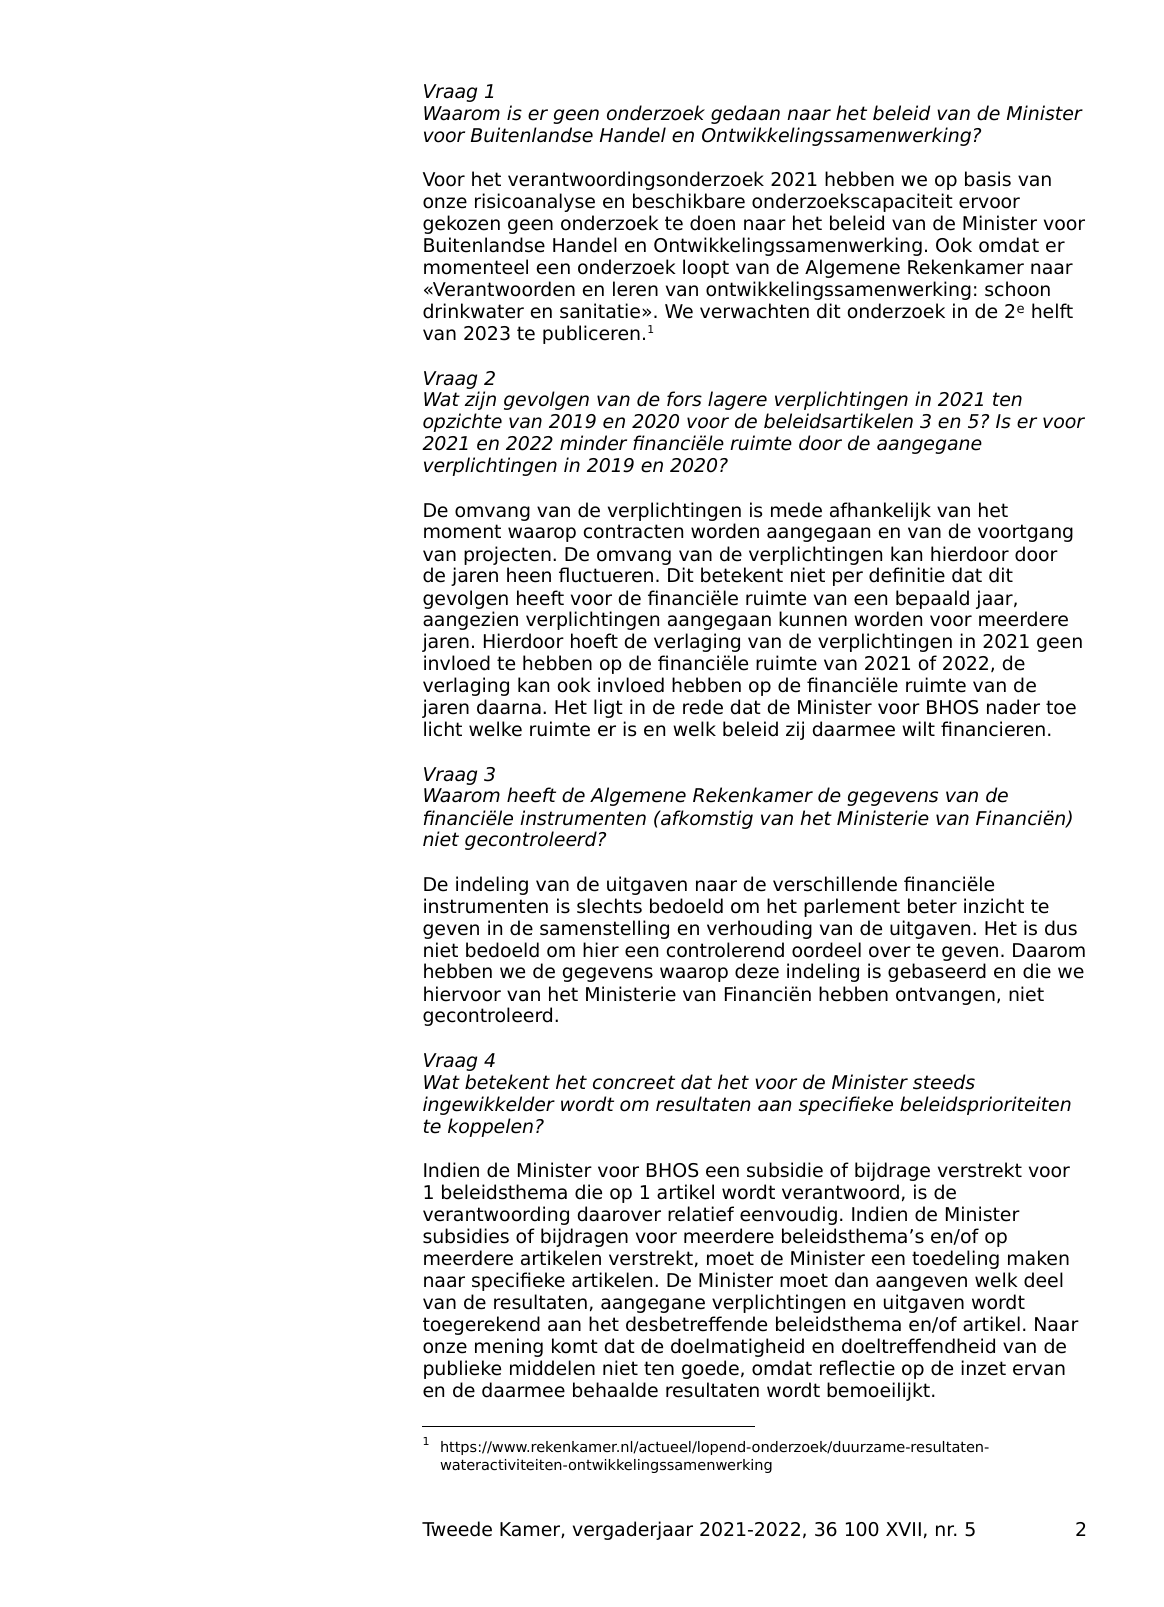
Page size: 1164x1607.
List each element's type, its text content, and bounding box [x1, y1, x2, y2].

text Vraag 1 [422, 81, 1087, 103]
text De omvang van de verplichtingen is mede afhankelijk van het moment waarop contracten worden aangegaan en van de voortgang van projecten. De omvang van de verplichtingen kan hierdoor door de jaren heen fluctueren. Dit betekent niet per definitie dat dit gevolgen heeft voor de financiële ruimte van een bepaald jaar, aangezien verplichtingen aangegaan kunnen worden voor meerdere jaren. Hierdoor hoeft de verlaging van de verplichtingen in 2021 geen invloed te hebben op de financiële ruimte van 2021 of 2022, de verlaging kan ook invloed hebben op de financiële ruimte van de jaren daarna. Het ligt in de rede dat de Minister voor BHOS nader toe licht welke ruimte er is en welk beleid zij daarmee wilt financieren. [422, 499, 1087, 741]
text Vraag 3 [422, 763, 1087, 785]
text Indien de Minister voor BHOS een subsidie of bijdrage verstrekt voor 1 beleidsthema die op 1 artikel wordt verantwoord, is de verantwoording daarover relatief eenvoudig. Indien de Minister subsidies of bijdragen voor meerdere beleidsthema’s en/of op meerdere artikelen verstrekt, moet de Minister een toedeling maken naar specifieke artikelen. De Minister moet dan aangeven welk deel van de resultaten, aangegane verplichtingen en uitgaven wordt toegerekend aan het desbetreffende beleidsthema en/of artikel. Naar onze mening komt dat de doelmatigheid en doeltreffendheid van de publieke middelen niet ten goede, omdat reflectie op de inzet ervan en de daarmee behaalde resultaten wordt bemoeilijkt. [422, 1160, 1087, 1401]
text Vraag 4 [422, 1049, 1087, 1072]
text https://www.rekenkamer.nl/actueel/lopend-onderzoek/duurzame-resultaten-wateractiviteiten-ontwikkelingssamenwerking [422, 1435, 1087, 1474]
text Waarom heeft de Algemene Rekenkamer de gegevens van de financiële instrumenten (afkomstig van het Ministerie van Financiën) niet gecontroleerd? [422, 785, 1087, 851]
text Vraag 2 [422, 367, 1087, 389]
text De indeling van de uitgaven naar de verschillende financiële instrumenten is slechts bedoeld om het parlement beter inzicht te geven in de samenstelling en verhouding van de uitgaven. Het is dus niet bedoeld om hier een controlerend oordeel over te geven. Daarom hebben we de gegevens waarop deze indeling is gebaseerd en die we hiervoor van het Ministerie van Financiën hebben ontvangen, niet gecontroleerd. [422, 873, 1087, 1027]
text Voor het verantwoordingsonderzoek 2021 hebben we op basis van onze risicoanalyse en beschikbare onderzoekscapaciteit ervoor gekozen geen onderzoek te doen naar het beleid van de Minister voor Buitenlandse Handel en Ontwikkelingssamenwerking. Ook omdat er momenteel een onderzoek loopt van de Algemene Rekenkamer naar «Verantwoorden en leren van ontwikkelingssamenwerking: schoon drinkwater en sanitatie». We verwachten dit onderzoek in de 2e helft van 2023 te publiceren. [422, 169, 1087, 345]
text Wat betekent het concreet dat het voor de Minister steeds ingewikkelder wordt om resultaten aan specifieke beleidsprioriteiten te koppelen? [422, 1072, 1087, 1137]
text Wat zijn gevolgen van de fors lagere verplichtingen in 2021 ten opzichte van 2019 en 2020 voor de beleidsartikelen 3 en 5? Is er voor 2021 en 2022 minder financiële ruimte door de aangegane verplichtingen in 2019 en 2020? [422, 389, 1087, 477]
text Waarom is er geen onderzoek gedaan naar het beleid van de Minister voor Buitenlandse Handel en Ontwikkelingssamenwerking? [422, 103, 1087, 147]
